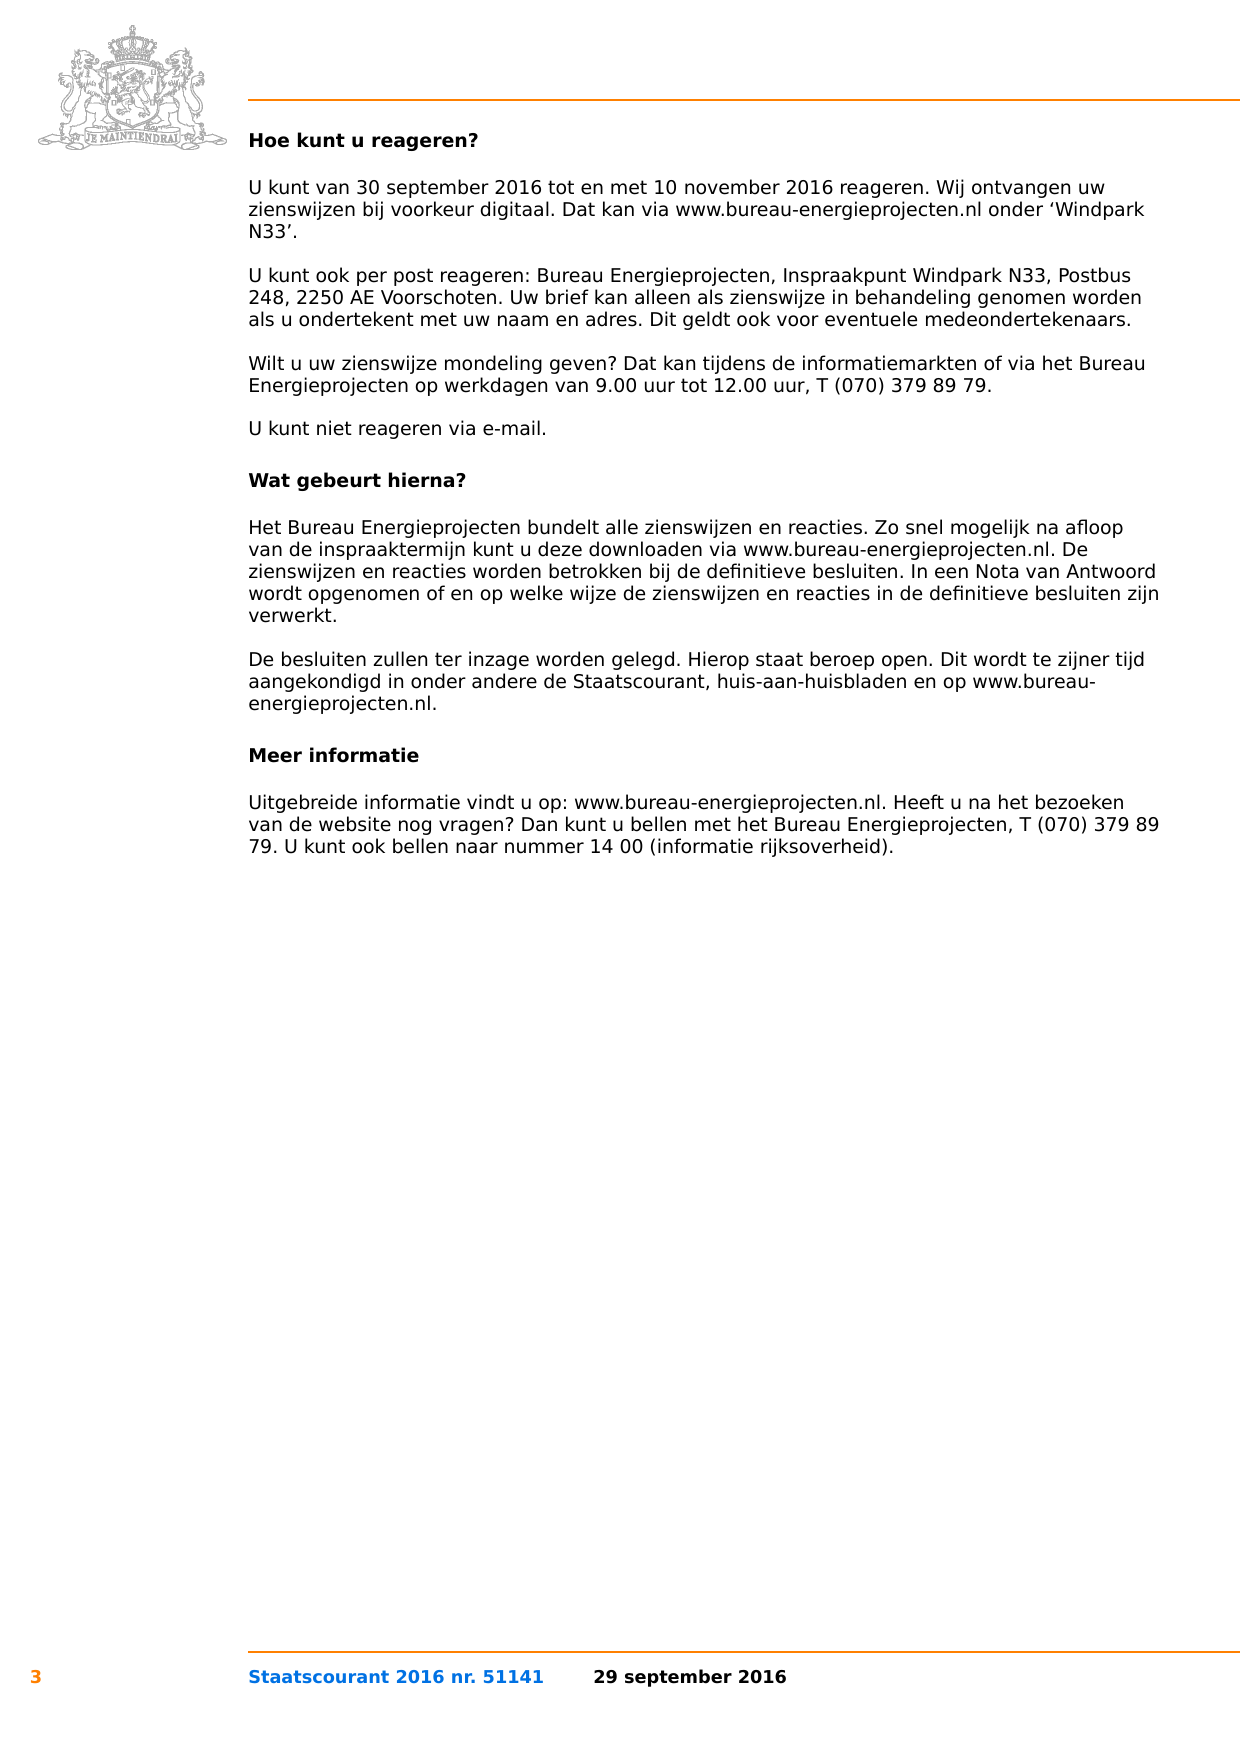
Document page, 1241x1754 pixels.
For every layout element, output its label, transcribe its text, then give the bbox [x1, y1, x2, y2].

picture [38, 25, 227, 150]
subtitle Meer informatie [248, 745, 1163, 767]
subtitle Hoe kunt u reageren? [248, 130, 1163, 152]
text U kunt ook per post reageren: Bureau Energieprojecten, Inspraakpunt Windpark N33, Postbus 248, 2250 AE Voorschoten. Uw brief kan alleen als zienswijze in behandeling genomen worden als u ondertekent met uw naam en adres. Dit geldt ook voor eventuele medeondertekenaars. [248, 265, 1163, 331]
text De besluiten zullen ter inzage worden gelegd. Hierop staat beroep open. Dit wordt te zijner tijd aangekondigd in onder andere de Staatscourant, huis-aan-huisbladen en op www.bureau-energieprojecten.nl. [248, 649, 1163, 715]
text Uitgebreide informatie vindt u op: www.bureau-energieprojecten.nl. Heeft u na het bezoeken van de website nog vragen? Dan kunt u bellen met het Bureau Energieprojecten, T (070) 379 89 79. U kunt ook bellen naar nummer 14 00 (informatie rijksoverheid). [248, 792, 1163, 858]
subtitle Wat gebeurt hierna? [248, 470, 1163, 492]
text U kunt van 30 september 2016 tot en met 10 november 2016 reageren. Wij ontvangen uw zienswijzen bij voorkeur digitaal. Dat kan via www.bureau-energieprojecten.nl onder ‘Windpark N33’. [248, 177, 1163, 243]
text Wilt u uw zienswijze mondeling geven? Dat kan tijdens de informatiemarkten of via het Bureau Energieprojecten op werkdagen van 9.00 uur tot 12.00 uur, T (070) 379 89 79. [248, 352, 1163, 396]
text Het Bureau Energieprojecten bundelt alle zienswijzen en reacties. Zo snel mogelijk na afloop van de inspraaktermijn kunt u deze downloaden via www.bureau-energieprojecten.nl. De zienswijzen en reacties worden betrokken bij de definitieve besluiten. In een Nota van Antwoord wordt opgenomen of en op welke wijze de zienswijzen en reacties in de definitieve besluiten zijn verwerkt. [248, 517, 1163, 627]
text U kunt niet reageren via e-mail. [248, 418, 1163, 440]
